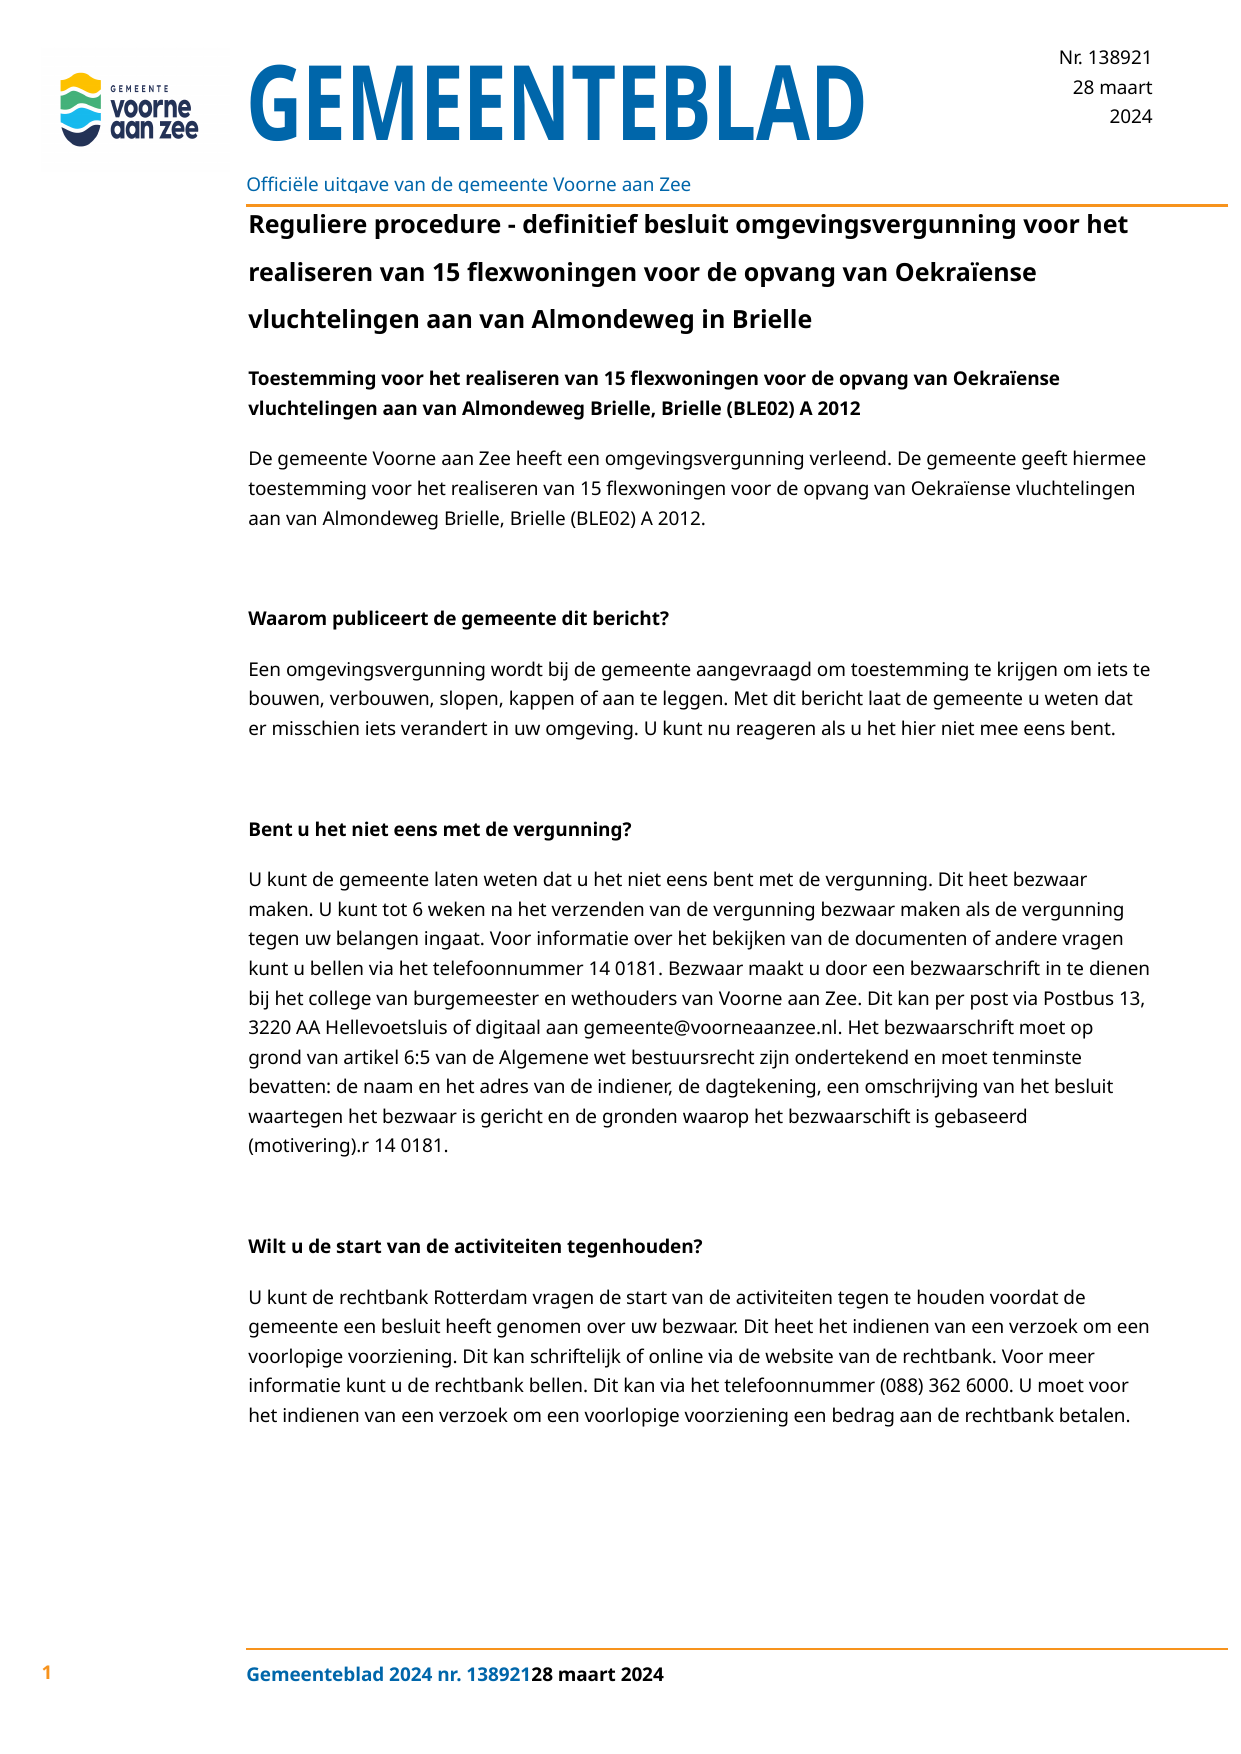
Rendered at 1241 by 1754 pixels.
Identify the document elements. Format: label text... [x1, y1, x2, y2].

picture [41, 47, 231, 172]
text Reguliere procedure - definitief besluit omgevingsvergunning voor het realiseren van 15 flexwoningen voor de opvang van Oekraïense vluchtelingen aan van Almondeweg in Brielle [248, 207, 1152, 336]
text U kunt de rechtbank Rotterdam vragen de start van de activiteiten tegen te houden voordat de gemeente een besluit heeft genomen over uw bezwaar. Dit heet het indienen van een verzoek om een voorlopige voorziening. Dit kan schriftelijk of online via de website van de rechtbank. Voor meer informatie kunt u de rechtbank bellen. Dit kan via het telefoonnummer (088) 362 6000. U moet voor het indienen van een verzoek om een voorlopige voorziening een bedrag aan de rechtbank betalen. [248, 1284, 1152, 1428]
text Wilt u de start van de activiteiten tegenhouden? [248, 1233, 1152, 1259]
text Bent u het niet eens met de vergunning? [248, 816, 1152, 842]
text De gemeente Voorne aan Zee heeft een omgevingsvergunning verleend. De gemeente geeft hiermee toestemming voor het realiseren van 15 flexwoningen voor de opvang van Oekraïense vluchtelingen aan van Almondeweg Brielle, Brielle (BLE02) A 2012. [248, 446, 1152, 530]
text U kunt de gemeente laten weten dat u het niet eens bent met de vergunning. Dit heet bezwaar maken. U kunt tot 6 weken na het verzenden van de vergunning bezwaar maken als de vergunning tegen uw belangen ingaat. Voor informatie over het bekijken van de documenten of andere vragen kunt u bellen via het telefoonnummer 14 0181. Bezwaar maakt u door een bezwaarschrift in te dienen bij het college van burgemeester en wethouders van Voorne aan Zee. Dit kan per post via Postbus 13, 3220 AA Hellevoetsluis of digitaal aan gemeente@voorneaanzee.nl. Het bezwaarschrift moet op grond van artikel 6:5 van de Algemene wet bestuursrecht zijn ondertekend en moet tenminste bevatten: de naam en het adres van de indiener, de dagtekening, een omschrijving van het besluit waartegen het bezwaar is gericht en de gronden waarop het bezwaarschift is gebaseerd (motivering).r 14 0181. [248, 866, 1152, 1158]
text Toestemming voor het realiseren van 15 flexwoningen voor de opvang van Oekraïense vluchtelingen aan van Almondeweg Brielle, Brielle (BLE02) A 2012 [248, 366, 1152, 421]
text Waarom publiceert de gemeente dit bericht? [248, 606, 1152, 631]
text Een omgevingsvergunning wordt bij de gemeente aangevraagd om toestemming te krijgen om iets te bouwen, verbouwen, slopen, kappen of aan te leggen. Met dit bericht laat de gemeente u weten dat er misschien iets verandert in uw omgeving. U kunt nu reageren als u het hier niet mee eens bent. [248, 656, 1152, 741]
